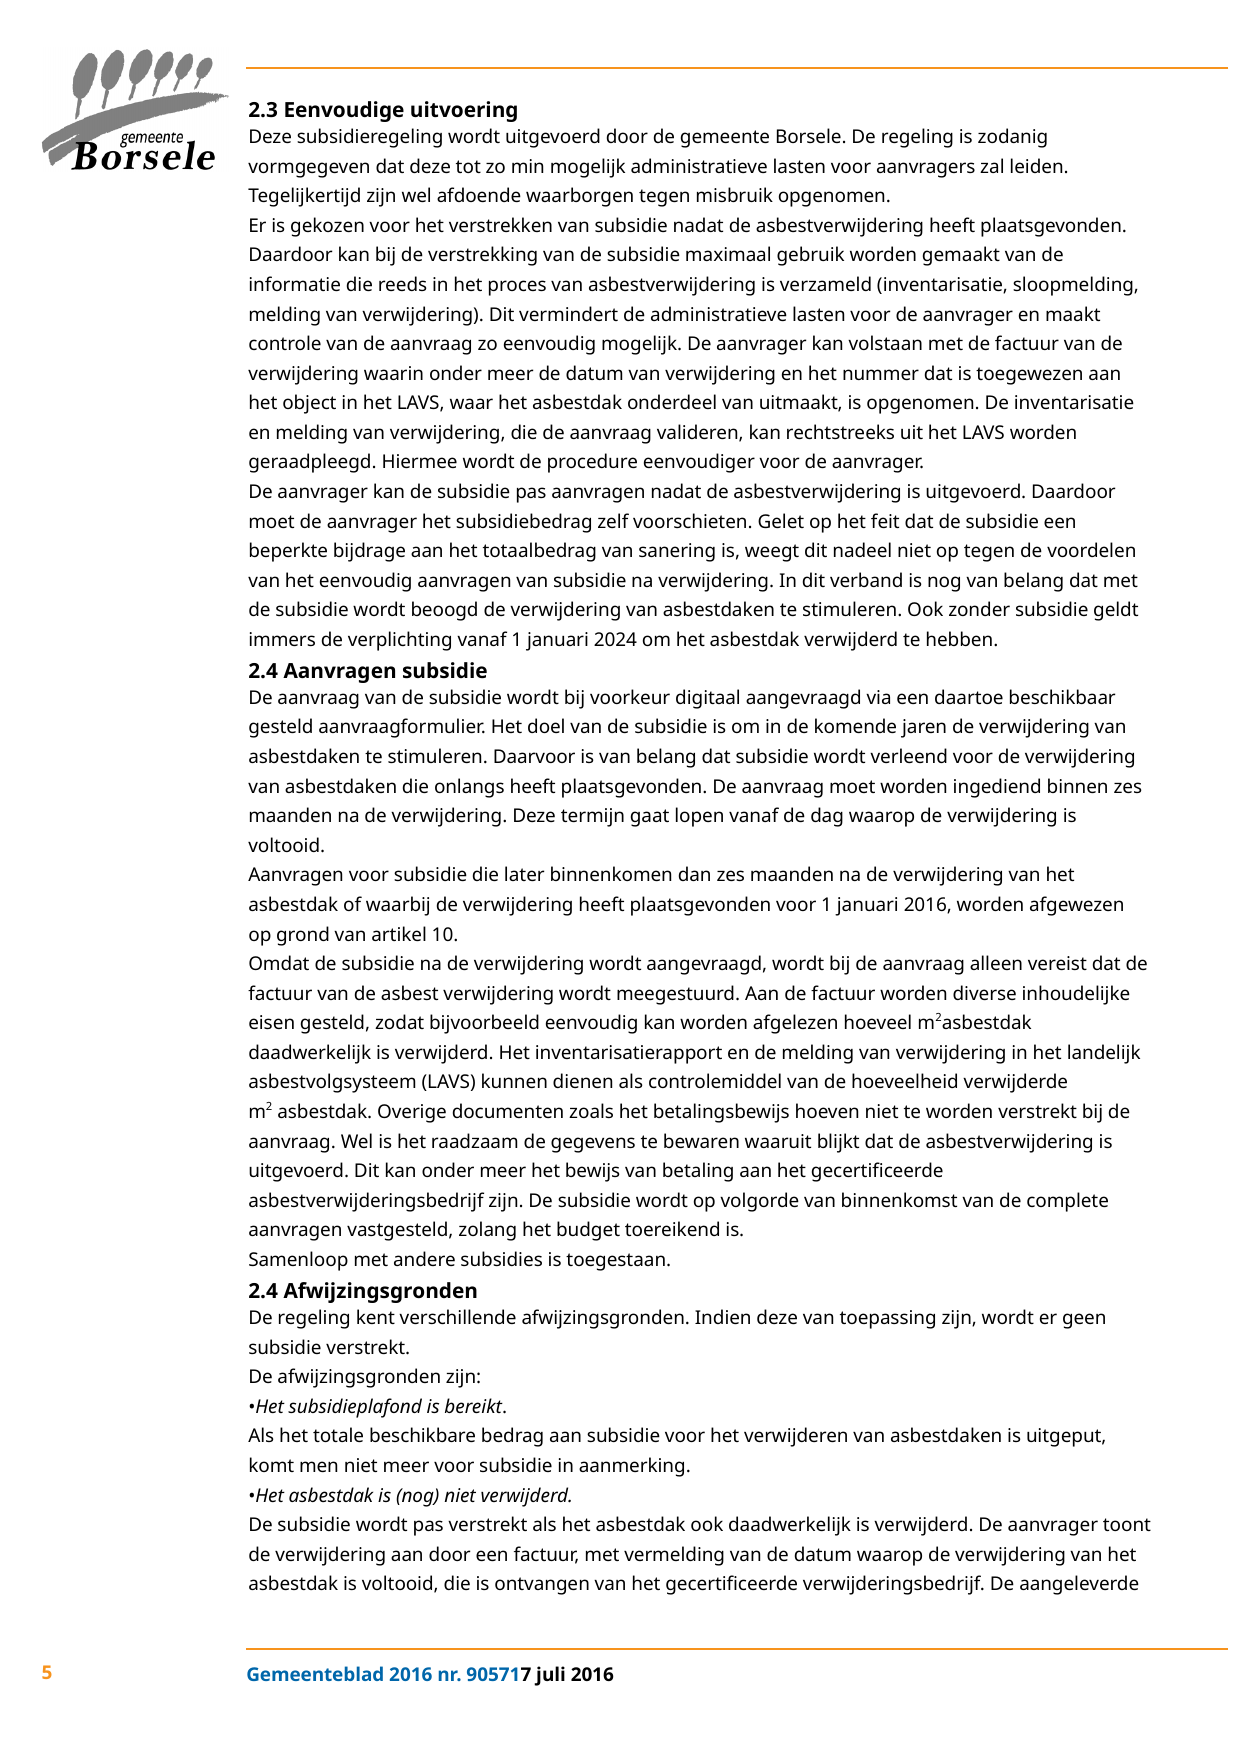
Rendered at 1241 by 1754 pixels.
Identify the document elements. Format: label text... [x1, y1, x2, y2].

picture [41, 47, 231, 172]
text Aanvragen voor subsidie die later binnenkomen dan zes maanden na de verwijdering van het asbestdak of waarbij de verwijdering heeft plaatsgevonden voor 1 januari 2016, worden afgewezen op grond van artikel 10. [248, 862, 1152, 947]
text •Het asbestdak is (nog) niet verwijderd. [248, 1482, 1152, 1507]
text •Het subsidieplafond is bereikt. [248, 1393, 1152, 1419]
text De regeling kent verschillende afwijzingsgronden. Indien deze van toepassing zijn, wordt er geen subsidie verstrekt. [248, 1304, 1152, 1359]
text De afwijzingsgronden zijn: [248, 1363, 1152, 1389]
text Als het totale beschikbare bedrag aan subsidie voor het verwijderen van asbestdaken is uitgeput, komt men niet meer voor subsidie in aanmerking. [248, 1423, 1152, 1478]
text De aanvrager kan de subsidie pas aanvragen nadat de asbestverwijdering is uitgevoerd. Daardoor moet de aanvrager het subsidiebedrag zelf voorschieten. Gelet op het feit dat de subsidie een beperkte bijdrage aan het totaalbedrag van sanering is, weegt dit nadeel niet op tegen de voordelen van het eenvoudig aanvragen van subsidie na verwijdering. In dit verband is nog van belang dat met de subsidie wordt beoogd de verwijdering van asbestdaken te stimuleren. Ook zonder subsidie geldt immers de verplichting vanaf 1 januari 2024 om het asbestdak verwijderd te hebben. [248, 478, 1152, 652]
text Omdat de subsidie na de verwijdering wordt aangevraagd, wordt bij de aanvraag alleen vereist dat de factuur van de asbest verwijdering wordt meegestuurd. Aan de factuur worden diverse inhoudelijke eisen gesteld, zodat bijvoorbeeld eenvoudig kan worden afgelezen hoeveel m2asbestdak daadwerkelijk is verwijderd. Het inventarisatierapport en de melding van verwijdering in het landelijk asbestvolgsysteem (LAVS) kunnen dienen als controlemiddel van de hoeveelheid verwijderde m2 asbestdak. Overige documenten zoals het betalingsbewijs hoeven niet te worden verstrekt bij de aanvraag. Wel is het raadzaam de gegevens te bewaren waaruit blijkt dat de asbestverwijdering is uitgevoerd. Dit kan onder meer het bewijs van betaling aan het gecertificeerde asbestverwijderingsbedrijf zijn. De subsidie wordt op volgorde van binnenkomst van de complete aanvragen vastgesteld, zolang het budget toereikend is. [248, 950, 1152, 1242]
text 2.3 Eenvoudige uitvoering [248, 95, 1152, 123]
text Deze subsidieregeling wordt uitgevoerd door de gemeente Borsele. De regeling is zodanig vormgegeven dat deze tot zo min mogelijk administratieve lasten voor aanvragers zal leiden. Tegelijkertijd zijn wel afdoende waarborgen tegen misbruik opgenomen. [248, 123, 1152, 208]
text 2.4 Afwijzingsgronden [248, 1276, 1152, 1304]
text 2.4 Aanvragen subsidie [248, 656, 1152, 684]
text Samenloop met andere subsidies is toegestaan. [248, 1246, 1152, 1272]
text Er is gekozen voor het verstrekken van subsidie nadat de asbestverwijdering heeft plaatsgevonden. Daardoor kan bij de verstrekking van de subsidie maximaal gebruik worden gemaakt van de informatie die reeds in het proces van asbestverwijdering is verzameld (inventarisatie, sloopmelding, melding van verwijdering). Dit vermindert de administratieve lasten voor de aanvrager en maakt controle van de aanvraag zo eenvoudig mogelijk. De aanvrager kan volstaan met de factuur van de verwijdering waarin onder meer de datum van verwijdering en het nummer dat is toegewezen aan het object in het LAVS, waar het asbestdak onderdeel van uitmaakt, is opgenomen. De inventarisatie en melding van verwijdering, die de aanvraag valideren, kan rechtstreeks uit het LAVS worden geraadpleegd. Hiermee wordt de procedure eenvoudiger voor de aanvrager. [248, 212, 1152, 474]
text De subsidie wordt pas verstrekt als het asbestdak ook daadwerkelijk is verwijderd. De aanvrager toont de verwijdering aan door een factuur, met vermelding van de datum waarop de verwijdering van het asbestdak is voltooid, die is ontvangen van het gecertificeerde verwijderingsbedrijf. De aangeleverde [248, 1511, 1152, 1596]
text De aanvraag van de subsidie wordt bij voorkeur digitaal aangevraagd via een daartoe beschikbaar gesteld aanvraagformulier. Het doel van de subsidie is om in de komende jaren de verwijdering van asbestdaken te stimuleren. Daarvoor is van belang dat subsidie wordt verleend voor de verwijdering van asbestdaken die onlangs heeft plaatsgevonden. De aanvraag moet worden ingediend binnen zes maanden na de verwijdering. Deze termijn gaat lopen vanaf de dag waarop de verwijdering is voltooid. [248, 684, 1152, 858]
